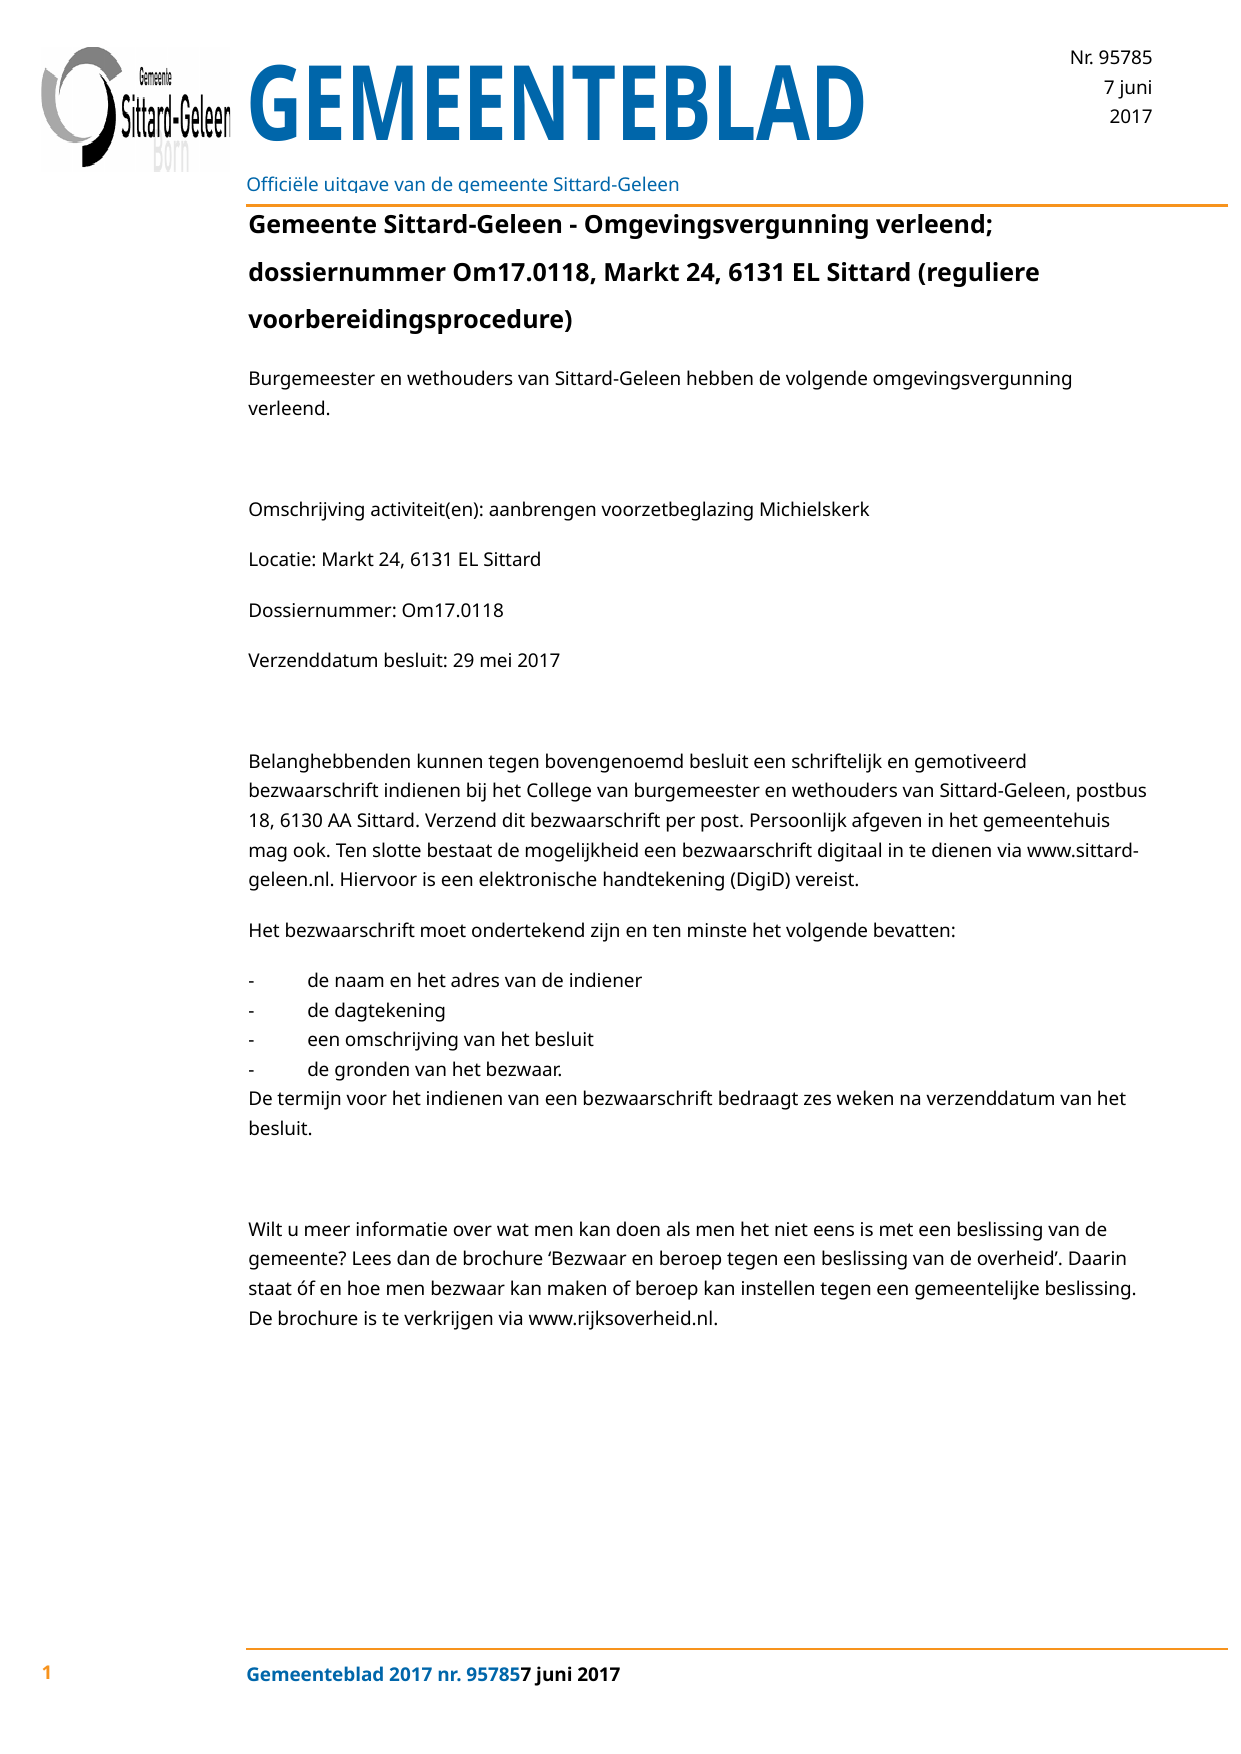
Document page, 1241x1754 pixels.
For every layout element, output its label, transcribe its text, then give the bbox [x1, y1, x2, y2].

text Belanghebbenden kunnen tegen bovengenoemd besluit een schriftelijk en gemotiveerd bezwaarschrift indienen bij het College van burgemeester en wethouders van Sittard-Geleen, postbus 18, 6130 AA Sittard. Verzend dit bezwaarschrift per post. Persoonlijk afgeven in het gemeentehuis mag ook. Ten slotte bestaat de mogelijkheid een bezwaarschrift digitaal in te dienen via www.sittard-geleen.nl. Hiervoor is een elektronische handtekening (DigiD) vereist. [248, 748, 1152, 892]
list de gronden van het bezwaar. [248, 1056, 1152, 1082]
picture [41, 47, 231, 172]
list een omschrijving van het besluit [248, 1026, 1152, 1052]
text Wilt u meer informatie over wat men kan doen als men het niet eens is met een beslissing van de gemeente? Lees dan de brochure ‘Bezwaar en beroep tegen een beslissing van de overheid’. Daarin staat óf en hoe men bezwaar kan maken of beroep kan instellen tegen een gemeentelijke beslissing. De brochure is te verkrijgen via www.rijksoverheid.nl. [248, 1216, 1152, 1330]
text Dossiernummer: Om17.0118 [248, 597, 1152, 622]
text Gemeente Sittard-Geleen - Omgevingsvergunning verleend; dossiernummer Om17.0118, Markt 24, 6131 EL Sittard (reguliere voorbereidingsprocedure) [248, 207, 1152, 336]
text Burgemeester en wethouders van Sittard-Geleen hebben de volgende omgevingsvergunning verleend. [248, 366, 1152, 421]
list de dagtekening [248, 997, 1152, 1022]
text Het bezwaarschrift moet ondertekend zijn en ten minste het volgende bevatten: [248, 917, 1152, 942]
text Omschrijving activiteit(en): aanbrengen voorzetbeglazing Michielskerk [248, 496, 1152, 522]
text De termijn voor het indienen van een bezwaarschrift bedraagt zes weken na verzenddatum van het besluit. [248, 1086, 1152, 1141]
text Locatie: Markt 24, 6131 EL Sittard [248, 546, 1152, 572]
list de naam en het adres van de indiener [248, 967, 1152, 993]
text Verzenddatum besluit: 29 mei 2017 [248, 647, 1152, 673]
